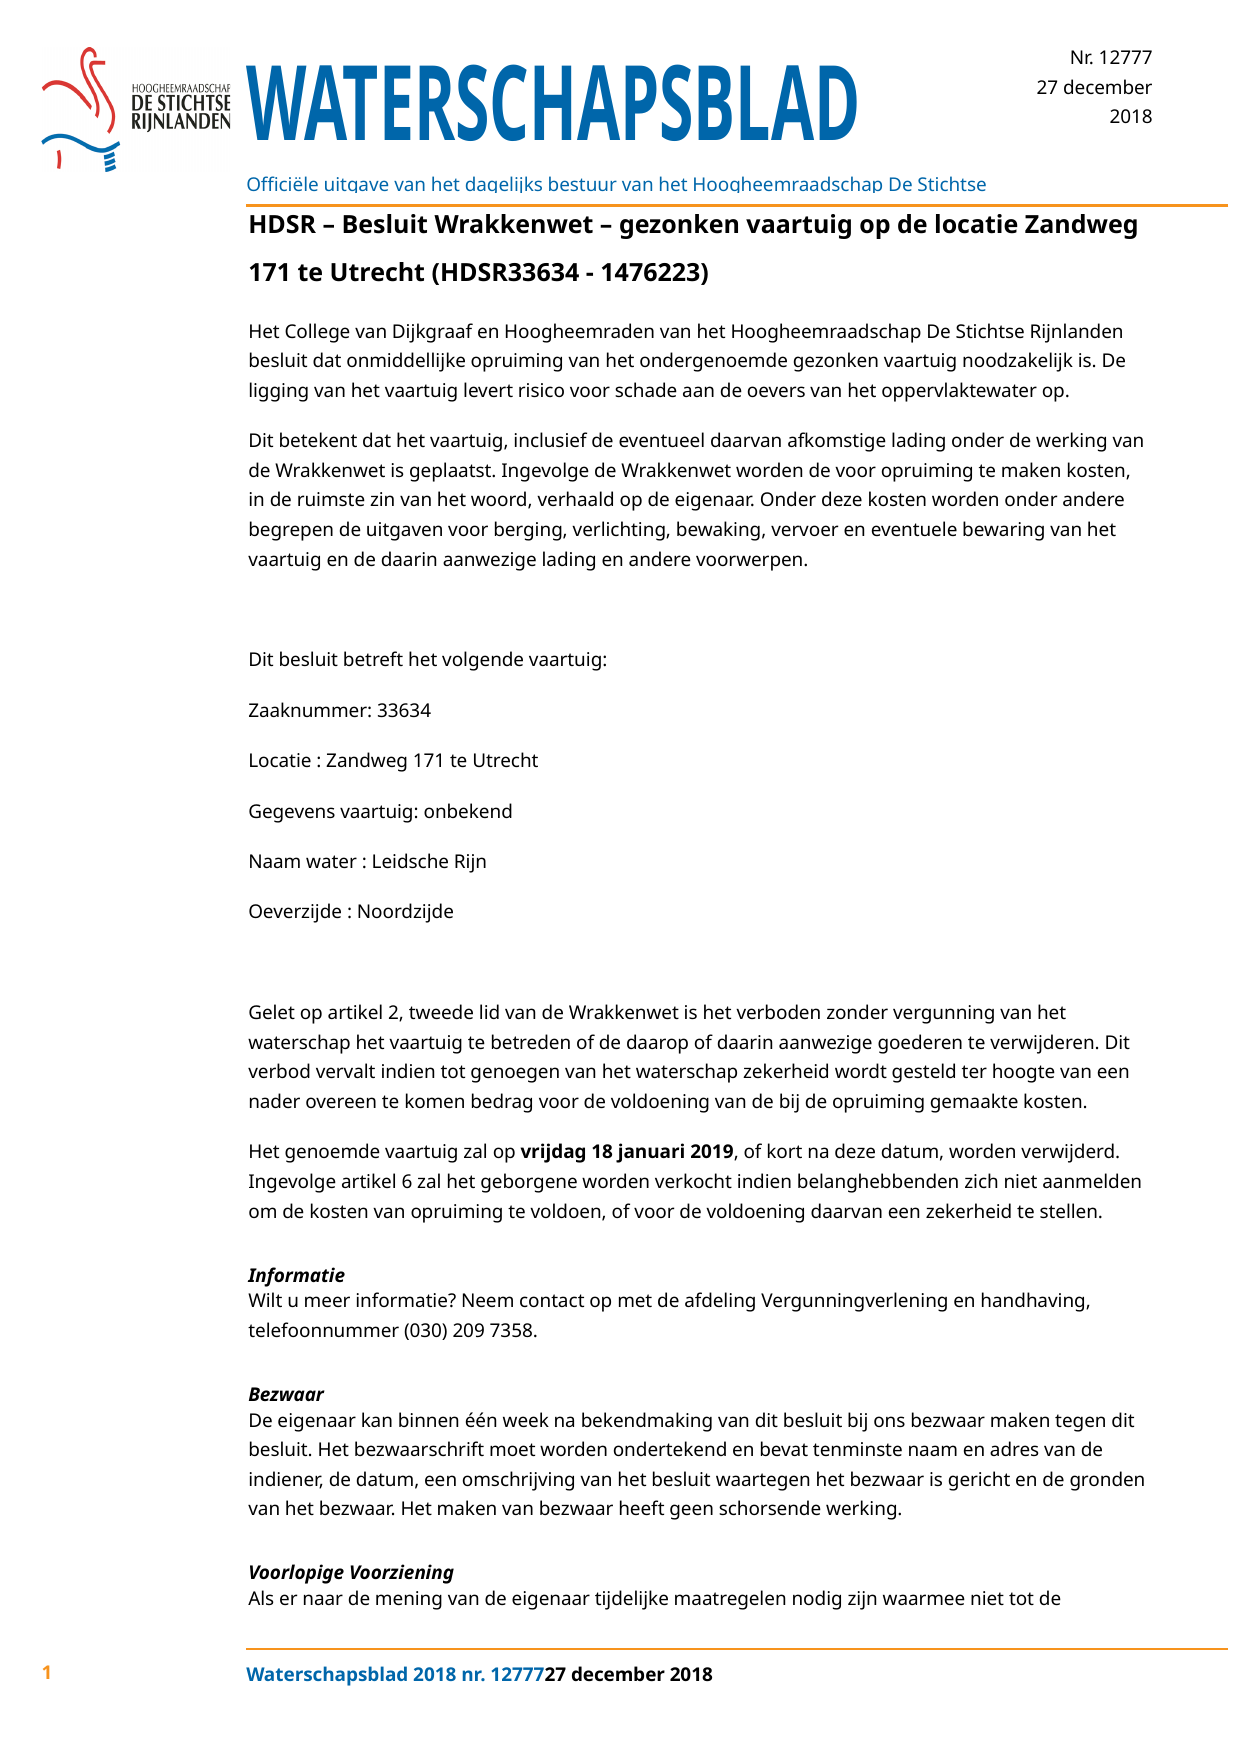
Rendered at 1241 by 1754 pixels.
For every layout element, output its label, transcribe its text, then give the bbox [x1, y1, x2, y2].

text Bezwaar [248, 1381, 1152, 1407]
text Dit besluit betreft het volgende vaartuig: [248, 647, 1152, 672]
text Als er naar de mening van de eigenaar tijdelijke maatregelen nodig zijn waarmee niet tot de [248, 1585, 1152, 1611]
text Voorlopige Voorziening [248, 1559, 1152, 1585]
text Dit betekent dat het vaartuig, inclusief de eventueel daarvan afkomstige lading onder de werking van de Wrakkenwet is geplaatst. Ingevolge de Wrakkenwet worden de voor opruiming te maken kosten, in de ruimste zin van het woord, verhaald op de eigenaar. Onder deze kosten worden onder andere begrepen de uitgaven voor berging, verlichting, bewaking, vervoer en eventuele bewaring van het vaartuig en de daarin aanwezige lading en andere voorwerpen. [248, 427, 1152, 572]
text Het genoemde vaartuig zal op vrijdag 18 januari 2019, of kort na deze datum, worden verwijderd. Ingevolge artikel 6 zal het geborgene worden verkocht indien belanghebbenden zich niet aanmelden om de kosten van opruiming te voldoen, of voor de voldoening daarvan een zekerheid te stellen. [248, 1139, 1152, 1224]
text De eigenaar kan binnen één week na bekendmaking van dit besluit bij ons bezwaar maken tegen dit besluit. Het bezwaarschrift moet worden ondertekend en bevat tenminste naam en adres van de indiener, de datum, een omschrijving van het besluit waartegen het bezwaar is gericht en de gronden van het bezwaar. Het maken van bezwaar heeft geen schorsende werking. [248, 1407, 1152, 1521]
text Gelet op artikel 2, tweede lid van de Wrakkenwet is het verboden zonder vergunning van het waterschap het vaartuig te betreden of de daarop of daarin aanwezige goederen te verwijderen. Dit verbod vervalt indien tot genoegen van het waterschap zekerheid wordt gesteld ter hoogte van een nader overeen te komen bedrag voor de voldoening van de bij de opruiming gemaakte kosten. [248, 999, 1152, 1114]
text Locatie : Zandweg 171 te Utrecht [248, 747, 1152, 773]
text Naam water : Leidsche Rijn [248, 848, 1152, 874]
text Oeverzijde : Noordzijde [248, 899, 1152, 924]
text Informatie [248, 1262, 1152, 1288]
text Het College van Dijkgraaf en Hoogheemraden van het Hoogheemraadschap De Stichtse Rijnlanden besluit dat onmiddellijke opruiming van het ondergenoemde gezonken vaartuig noodzakelijk is. De ligging van het vaartuig levert risico voor schade aan de oevers van het oppervlaktewater op. [248, 318, 1152, 403]
text HDSR – Besluit Wrakkenwet – gezonken vaartuig op de locatie Zandweg 171 te Utrecht (HDSR33634 - 1476223) [248, 207, 1152, 288]
picture [41, 47, 231, 172]
text Gegevens vaartuig: onbekend [248, 798, 1152, 824]
text Wilt u meer informatie? Neem contact op met de afdeling Vergunningverlening en handhaving, telefoonnummer (030) 209 7358. [248, 1288, 1152, 1343]
text Zaaknummer: 33634 [248, 697, 1152, 723]
